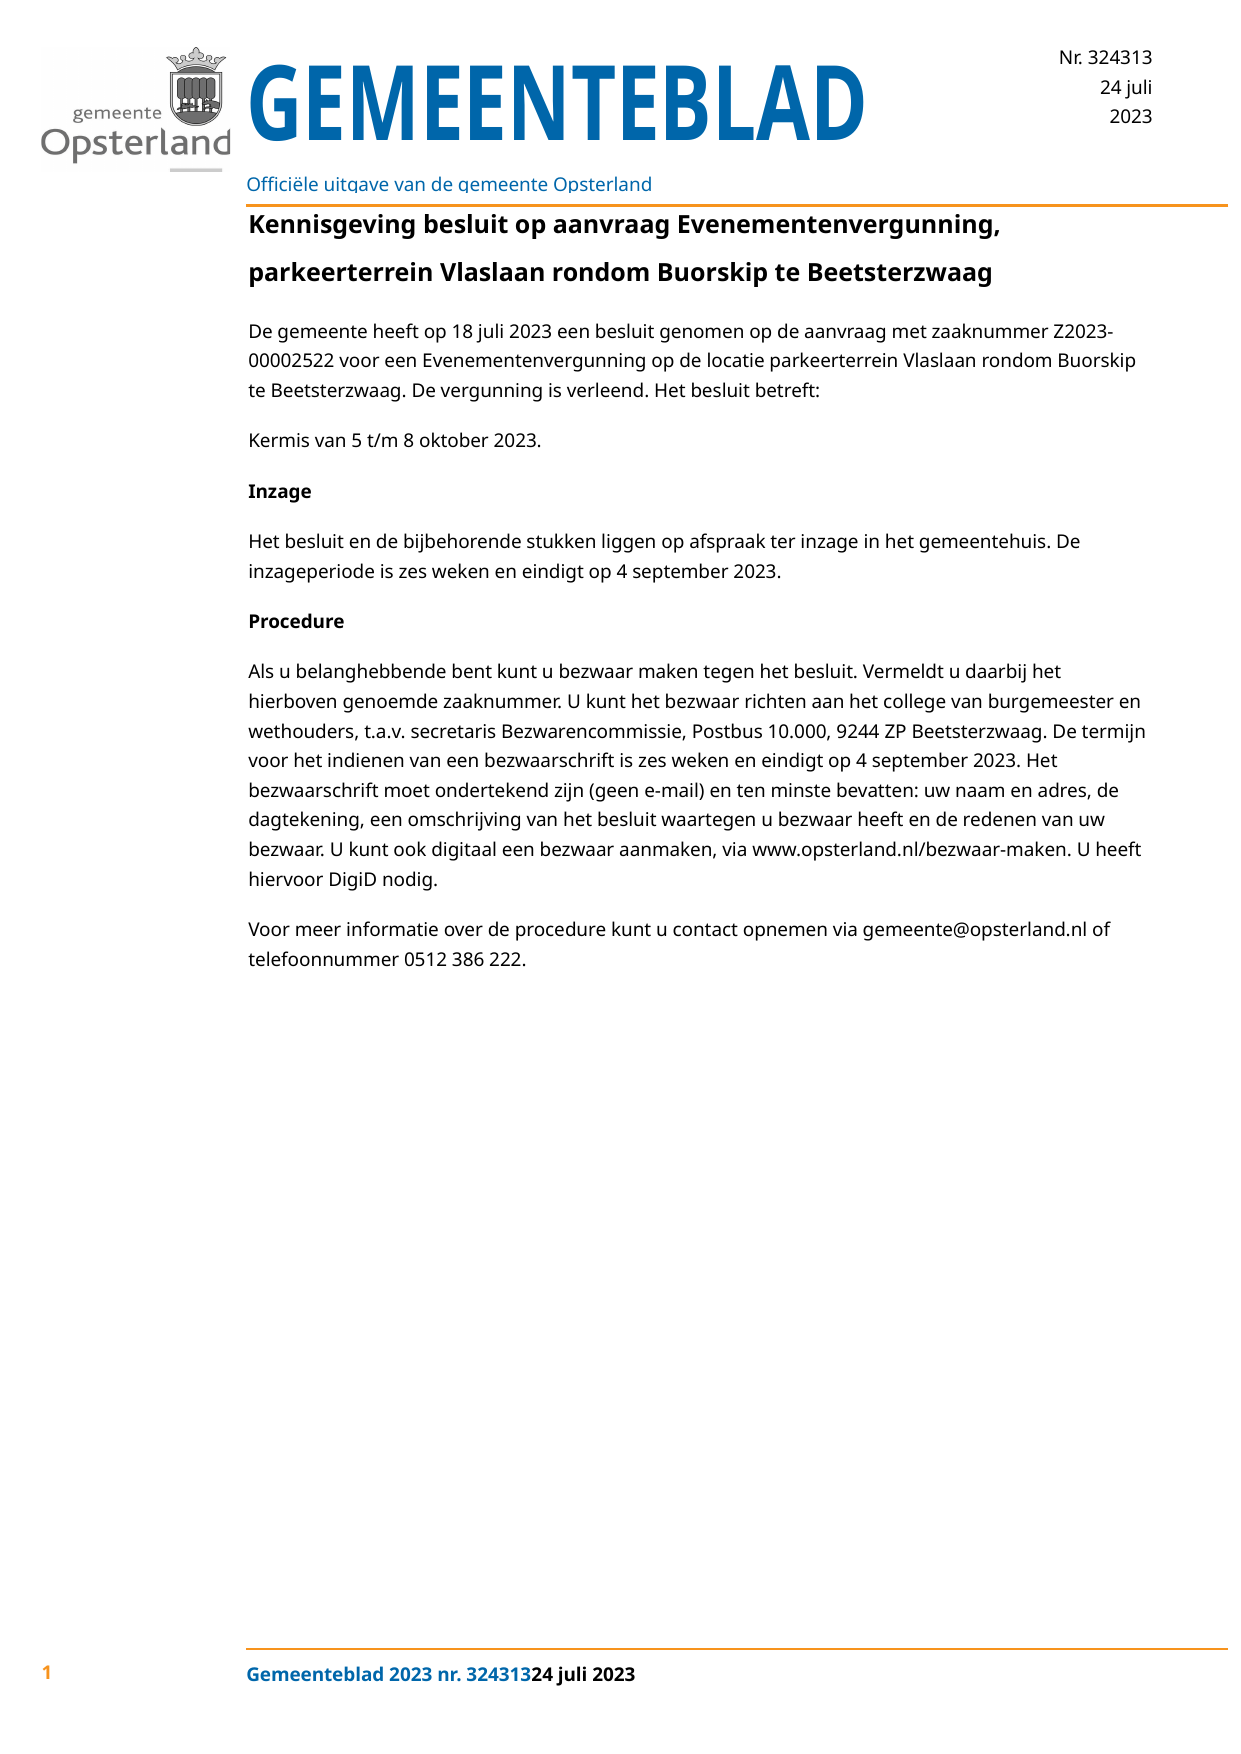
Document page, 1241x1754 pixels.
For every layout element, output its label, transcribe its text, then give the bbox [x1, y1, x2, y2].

text Als u belanghebbende bent kunt u bezwaar maken tegen het besluit. Vermeldt u daarbij het hierboven genoemde zaaknummer. U kunt het bezwaar richten aan het college van burgemeester en wethouders, t.a.v. secretaris Bezwarencommissie, Postbus 10.000, 9244 ZP Beetsterzwaag. De termijn voor het indienen van een bezwaarschrift is zes weken en eindigt op 4 september 2023. Het bezwaarschrift moet ondertekend zijn (geen e-mail) en ten minste bevatten: uw naam en adres, de dagtekening, een omschrijving van het besluit waartegen u bezwaar heeft en de redenen van uw bezwaar. U kunt ook digitaal een bezwaar aanmaken, via www.opsterland.nl/bezwaar-maken. U heeft hiervoor DigiD nodig. [248, 659, 1152, 892]
text Inzage [248, 478, 1152, 504]
text Procedure [248, 608, 1152, 634]
text Kennisgeving besluit op aanvraag Evenementenvergunning, parkeerterrein Vlaslaan rondom Buorskip te Beetsterzwaag [248, 207, 1152, 288]
picture [41, 47, 231, 172]
text Kermis van 5 t/m 8 oktober 2023. [248, 427, 1152, 453]
text Voor meer informatie over de procedure kunt u contact opnemen via gemeente@opsterland.nl of telefoonnummer 0512 386 222. [248, 916, 1152, 972]
text De gemeente heeft op 18 juli 2023 een besluit genomen op de aanvraag met zaaknummer Z2023-00002522 voor een Evenementenvergunning op de locatie parkeerterrein Vlaslaan rondom Buorskip te Beetsterzwaag. De vergunning is verleend. Het besluit betreft: [248, 318, 1152, 403]
text Het besluit en de bijbehorende stukken liggen op afspraak ter inzage in het gemeentehuis. De inzageperiode is zes weken en eindigt op 4 september 2023. [248, 528, 1152, 584]
